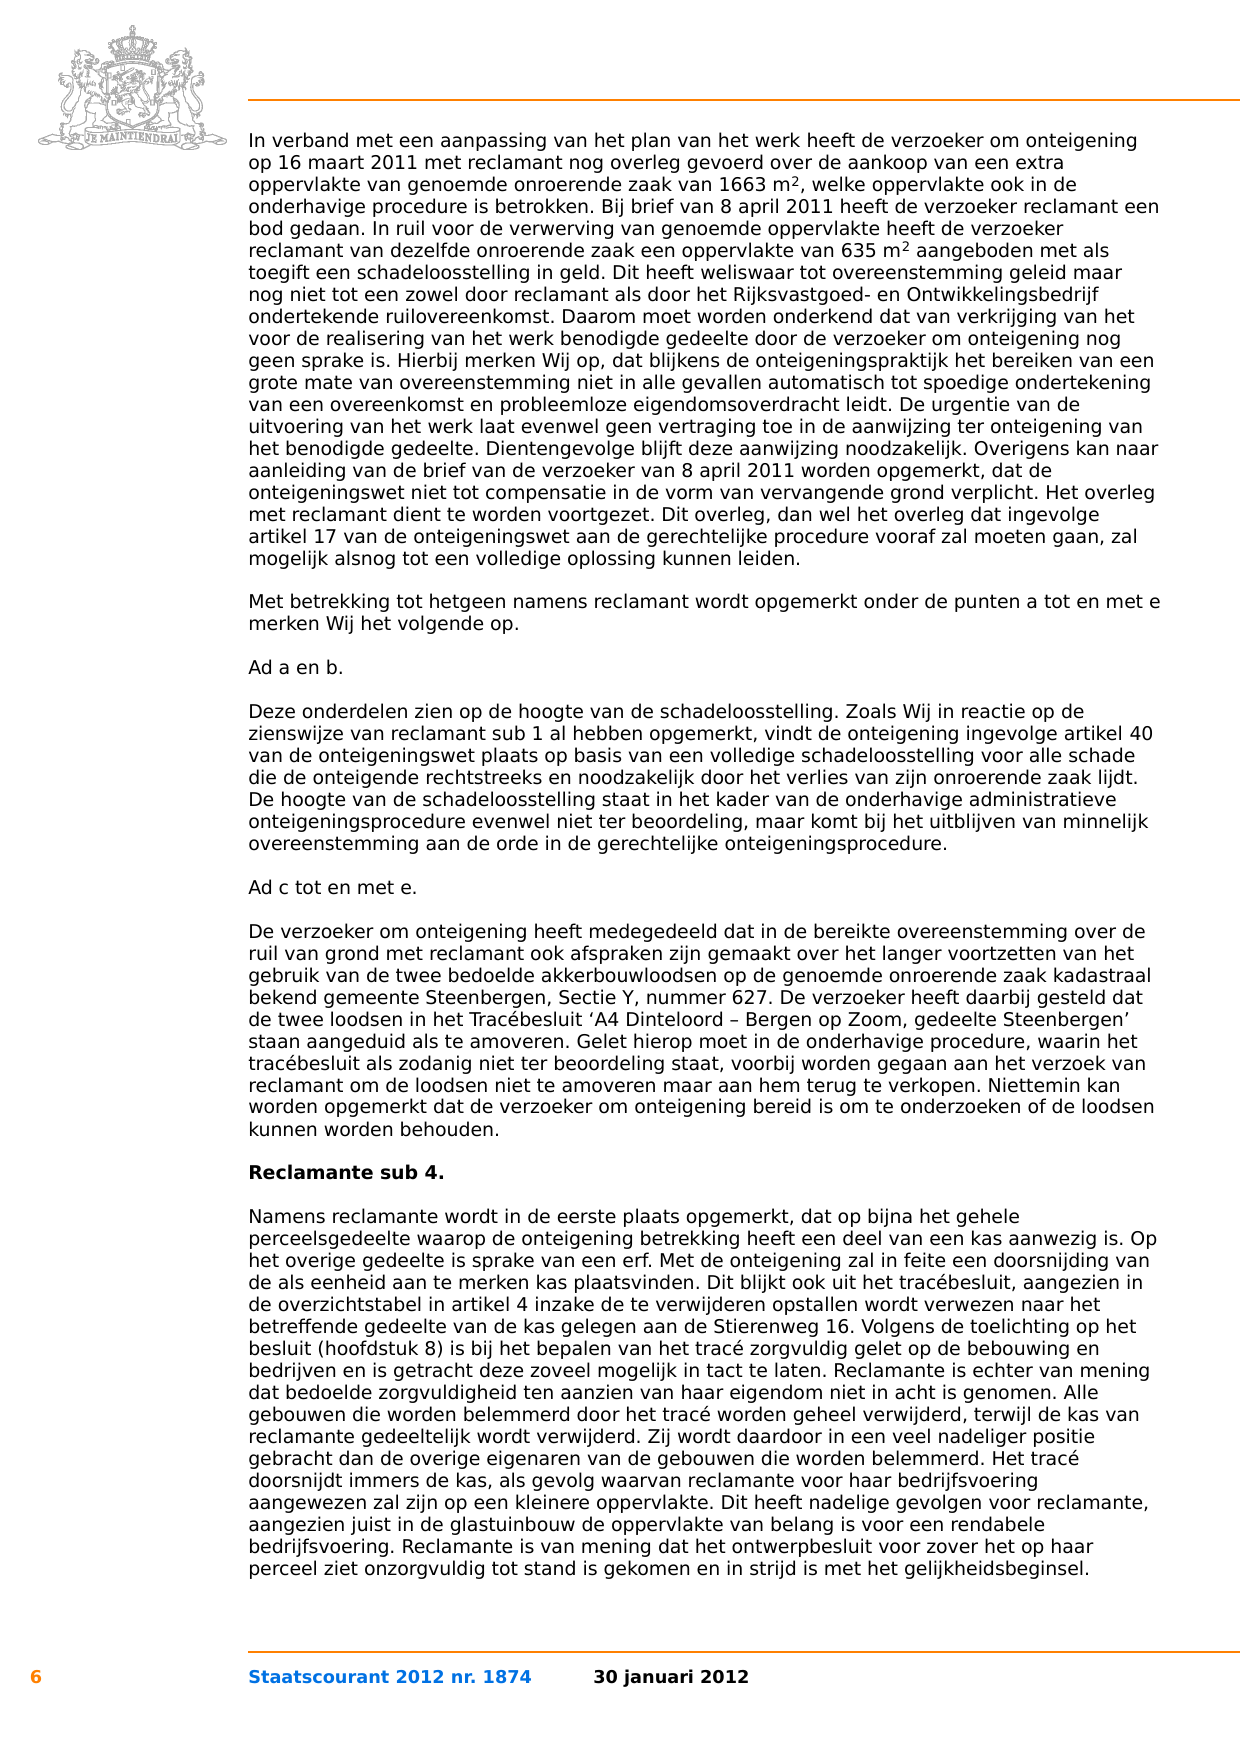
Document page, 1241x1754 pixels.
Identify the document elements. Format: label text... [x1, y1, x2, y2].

subtitle Reclamante sub 4. [248, 1162, 1163, 1184]
text In verband met een aanpassing van het plan van het werk heeft de verzoeker om onteigening op 16 maart 2011 met reclamant nog overleg gevoerd over de aankoop van een extra oppervlakte van genoemde onroerende zaak van 1663 m2, welke oppervlakte ook in de onderhavige procedure is betrokken. Bij brief van 8 april 2011 heeft de verzoeker reclamant een bod gedaan. In ruil voor de verwerving van genoemde oppervlakte heeft de verzoeker reclamant van dezelfde onroerende zaak een oppervlakte van 635 m2 aangeboden met als toegift een schadeloosstelling in geld. Dit heeft weliswaar tot overeenstemming geleid maar nog niet tot een zowel door reclamant als door het Rijksvastgoed- en Ontwikkelingsbedrijf ondertekende ruilovereenkomst. Daarom moet worden onderkend dat van verkrijging van het voor de realisering van het werk benodigde gedeelte door de verzoeker om onteigening nog geen sprake is. Hierbij merken Wij op, dat blijkens de onteigeningspraktijk het bereiken van een grote mate van overeenstemming niet in alle gevallen automatisch tot spoedige ondertekening van een overeenkomst en probleemloze eigendomsoverdracht leidt. De urgentie van de uitvoering van het werk laat evenwel geen vertraging toe in de aanwijzing ter onteigening van het benodigde gedeelte. Dientengevolge blijft deze aanwijzing noodzakelijk. Overigens kan naar aanleiding van de brief van de verzoeker van 8 april 2011 worden opgemerkt, dat de onteigeningswet niet tot compensatie in de vorm van vervangende grond verplicht. Het overleg met reclamant dient te worden voortgezet. Dit overleg, dan wel het overleg dat ingevolge artikel 17 van de onteigeningswet aan de gerechtelijke procedure vooraf zal moeten gaan, zal mogelijk alsnog tot een volledige oplossing kunnen leiden. [248, 130, 1163, 569]
picture [38, 25, 227, 150]
text Ad c tot en met e. [248, 877, 1163, 899]
text Ad a en b. [248, 657, 1163, 679]
text De verzoeker om onteigening heeft medegedeeld dat in de bereikte overeenstemming over de ruil van grond met reclamant ook afspraken zijn gemaakt over het langer voortzetten van het gebruik van de twee bedoelde akkerbouwloodsen op de genoemde onroerende zaak kadastraal bekend gemeente Steenbergen, Sectie Y, nummer 627. De verzoeker heeft daarbij gesteld dat de twee loodsen in het Tracébesluit ‘A4 Dinteloord – Bergen op Zoom, gedeelte Steenbergen’ staan aangeduid als te amoveren. Gelet hierop moet in de onderhavige procedure, waarin het tracébesluit als zodanig niet ter beoordeling staat, voorbij worden gegaan aan het verzoek van reclamant om de loodsen niet te amoveren maar aan hem terug te verkopen. Niettemin kan worden opgemerkt dat de verzoeker om onteigening bereid is om te onderzoeken of de loodsen kunnen worden behouden. [248, 921, 1163, 1140]
text Met betrekking tot hetgeen namens reclamant wordt opgemerkt onder de punten a tot en met e merken Wij het volgende op. [248, 591, 1163, 635]
text Deze onderdelen zien op de hoogte van de schadeloosstelling. Zoals Wij in reactie op de zienswijze van reclamant sub 1 al hebben opgemerkt, vindt de onteigening ingevolge artikel 40 van de onteigeningswet plaats op basis van een volledige schadeloosstelling voor alle schade die de onteigende rechtstreeks en noodzakelijk door het verlies van zijn onroerende zaak lijdt. De hoogte van de schadeloosstelling staat in het kader van de onderhavige administratieve onteigeningsprocedure evenwel niet ter beoordeling, maar komt bij het uitblijven van minnelijk overeenstemming aan de orde in de gerechtelijke onteigeningsprocedure. [248, 701, 1163, 855]
text Namens reclamante wordt in de eerste plaats opgemerkt, dat op bijna het gehele perceelsgedeelte waarop de onteigening betrekking heeft een deel van een kas aanwezig is. Op het overige gedeelte is sprake van een erf. Met de onteigening zal in feite een doorsnijding van de als eenheid aan te merken kas plaatsvinden. Dit blijkt ook uit het tracébesluit, aangezien in de overzichtstabel in artikel 4 inzake de te verwijderen opstallen wordt verwezen naar het betreffende gedeelte van de kas gelegen aan de Stierenweg 16. Volgens de toelichting op het besluit (hoofdstuk 8) is bij het bepalen van het tracé zorgvuldig gelet op de bebouwing en bedrijven en is getracht deze zoveel mogelijk in tact te laten. Reclamante is echter van mening dat bedoelde zorgvuldigheid ten aanzien van haar eigendom niet in acht is genomen. Alle gebouwen die worden belemmerd door het tracé worden geheel verwijderd, terwijl de kas van reclamante gedeeltelijk wordt verwijderd. Zij wordt daardoor in een veel nadeliger positie gebracht dan de overige eigenaren van de gebouwen die worden belemmerd. Het tracé doorsnijdt immers de kas, als gevolg waarvan reclamante voor haar bedrijfsvoering aangewezen zal zijn op een kleinere oppervlakte. Dit heeft nadelige gevolgen voor reclamante, aangezien juist in de glastuinbouw de oppervlakte van belang is voor een rendabele bedrijfsvoering. Reclamante is van mening dat het ontwerpbesluit voor zover het op haar perceel ziet onzorgvuldig tot stand is gekomen en in strijd is met het gelijkheidsbeginsel. [248, 1206, 1163, 1580]
